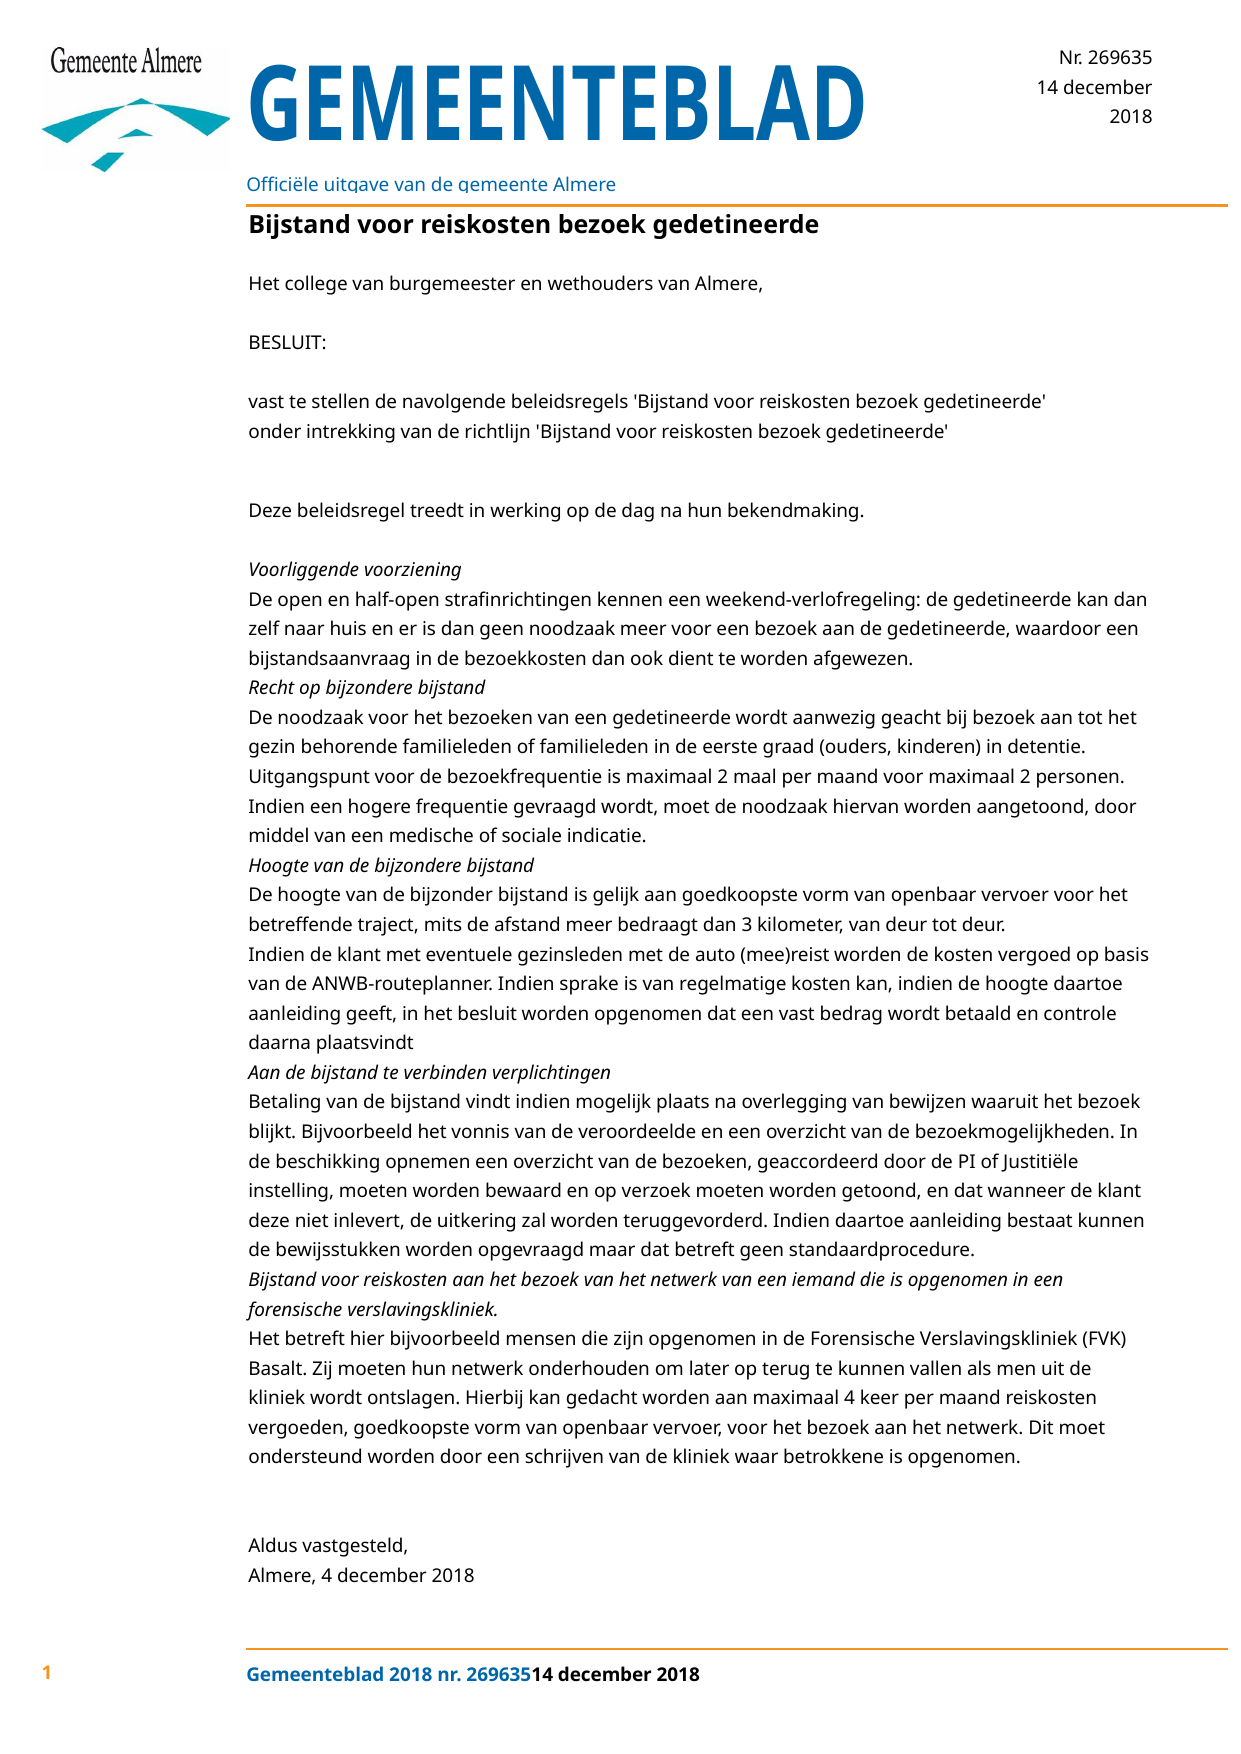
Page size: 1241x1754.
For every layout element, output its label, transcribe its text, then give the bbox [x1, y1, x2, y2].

text Het betreft hier bijvoorbeeld mensen die zijn opgenomen in de Forensische Verslavingskliniek (FVK) Basalt. Zij moeten hun netwerk onderhouden om later op terug te kunnen vallen als men uit de kliniek wordt ontslagen. Hierbij kan gedacht worden aan maximaal 4 keer per maand reiskosten vergoeden, goedkoopste vorm van openbaar vervoer, voor het bezoek aan het netwerk. Dit moet ondersteund worden door een schrijven van de kliniek waar betrokkene is opgenomen. [248, 1325, 1152, 1469]
text Recht op bijzondere bijstand [248, 674, 1152, 700]
text Indien de klant met eventuele gezinsleden met de auto (mee)reist worden de kosten vergoed op basis van de ANWB-routeplanner. Indien sprake is van regelmatige kosten kan, indien de hoogte daartoe aanleiding geeft, in het besluit worden opgenomen dat een vast bedrag wordt betaald en controle daarna plaatsvindt [248, 941, 1152, 1055]
text vast te stellen de navolgende beleidsregels 'Bijstand voor reiskosten bezoek gedetineerde' [248, 389, 1152, 414]
text De hoogte van de bijzonder bijstand is gelijk aan goedkoopste vorm van openbaar vervoer voor het betreffende traject, mits de afstand meer bedraagt dan 3 kilometer, van deur tot deur. [248, 882, 1152, 937]
text Aldus vastgesteld, [248, 1532, 1152, 1558]
text onder intrekking van de richtlijn 'Bijstand voor reiskosten bezoek gedetineerde' [248, 418, 1152, 444]
text Betaling van de bijstand vindt indien mogelijk plaats na overlegging van bewijzen waaruit het bezoek blijkt. Bijvoorbeeld het vonnis van de veroordeelde en een overzicht van de bezoekmogelijkheden. In de beschikking opnemen een overzicht van de bezoeken, geaccordeerd door de PI of Justitiële instelling, moeten worden bewaard en op verzoek moeten worden getoond, en dat wanneer de klant deze niet inlevert, de uitkering zal worden teruggevorderd. Indien daartoe aanleiding bestaat kunnen de bewijsstukken worden opgevraagd maar dat betreft geen standaardprocedure. [248, 1089, 1152, 1262]
text BESLUIT: [248, 329, 1152, 355]
text Voorliggende voorziening [248, 556, 1152, 582]
text De open en half-open strafinrichtingen kennen een weekend-verlofregeling: de gedetineerde kan dan zelf naar huis en er is dan geen noodzaak meer voor een bezoek aan de gedetineerde, waardoor een bijstandsaanvraag in de bezoekkosten dan ook dient te worden afgewezen. [248, 586, 1152, 671]
text Het college van burgemeester en wethouders van Almere, [248, 270, 1152, 296]
text Bijstand voor reiskosten aan het bezoek van het netwerk van een iemand die is opgenomen in een forensische verslavingskliniek. [248, 1266, 1152, 1322]
text Hoogte van de bijzondere bijstand [248, 852, 1152, 878]
text De noodzaak voor het bezoeken van een gedetineerde wordt aanwezig geacht bij bezoek aan tot het gezin behorende familieleden of familieleden in de eerste graad (ouders, kinderen) in detentie. Uitgangspunt voor de bezoekfrequentie is maximaal 2 maal per maand voor maximaal 2 personen. Indien een hogere frequentie gevraagd wordt, moet de noodzaak hiervan worden aangetoond, door middel van een medische of sociale indicatie. [248, 704, 1152, 848]
text Almere, 4 december 2018 [248, 1562, 1152, 1588]
text Deze beleidsregel treedt in werking op de dag na hun bekendmaking. [248, 497, 1152, 523]
picture [41, 47, 231, 172]
text Bijstand voor reiskosten bezoek gedetineerde [248, 207, 1152, 241]
text Aan de bijstand te verbinden verplichtingen [248, 1059, 1152, 1085]
